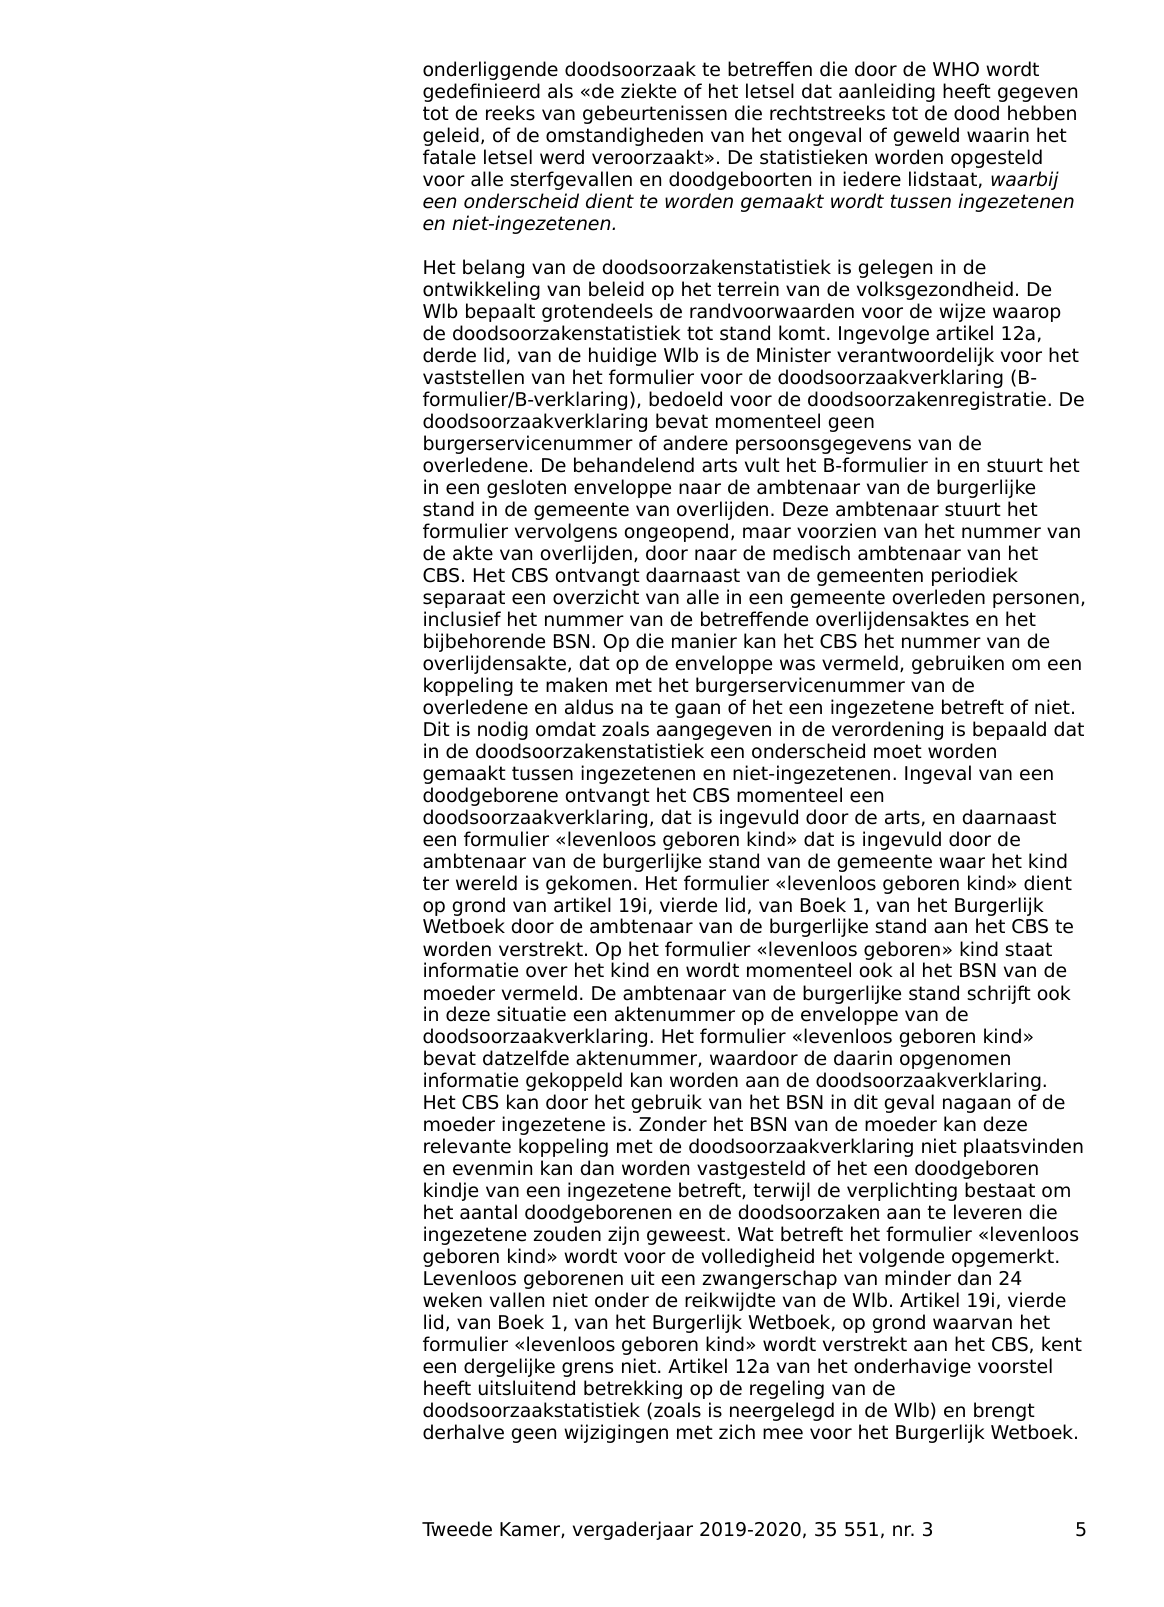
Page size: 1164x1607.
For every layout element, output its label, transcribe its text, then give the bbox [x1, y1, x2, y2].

text Het belang van de doodsoorzakenstatistiek is gelegen in de ontwikkeling van beleid op het terrein van de volksgezondheid. De Wlb bepaalt grotendeels de randvoorwaarden voor de wijze waarop de doodsoorzakenstatistiek tot stand komt. Ingevolge artikel 12a, derde lid, van de huidige Wlb is de Minister verantwoordelijk voor het vaststellen van het formulier voor de doodsoorzaakverklaring (B-formulier/B-verklaring), bedoeld voor de doodsoorzakenregistratie. De doodsoorzaakverklaring bevat momenteel geen burgerservicenummer of andere persoonsgegevens van de overledene. De behandelend arts vult het B-formulier in en stuurt het in een gesloten enveloppe naar de ambtenaar van de burgerlijke stand in de gemeente van overlijden. Deze ambtenaar stuurt het formulier vervolgens ongeopend, maar voorzien van het nummer van de akte van overlijden, door naar de medisch ambtenaar van het CBS. Het CBS ontvangt daarnaast van de gemeenten periodiek separaat een overzicht van alle in een gemeente overleden personen, inclusief het nummer van de betreffende overlijdensaktes en het bijbehorende BSN. Op die manier kan het CBS het nummer van de overlijdensakte, dat op de enveloppe was vermeld, gebruiken om een koppeling te maken met het burgerservicenummer van de overledene en aldus na te gaan of het een ingezetene betreft of niet. Dit is nodig omdat zoals aangegeven in de verordening is bepaald dat in de doodsoorzakenstatistiek een onderscheid moet worden gemaakt tussen ingezetenen en niet-ingezetenen. Ingeval van een doodgeborene ontvangt het CBS momenteel een doodsoorzaakverklaring, dat is ingevuld door de arts, en daarnaast een formulier «levenloos geboren kind» dat is ingevuld door de ambtenaar van de burgerlijke stand van de gemeente waar het kind ter wereld is gekomen. Het formulier «levenloos geboren kind» dient op grond van artikel 19i, vierde lid, van Boek 1, van het Burgerlijk Wetboek door de ambtenaar van de burgerlijke stand aan het CBS te worden verstrekt. Op het formulier «levenloos geboren» kind staat informatie over het kind en wordt momenteel ook al het BSN van de moeder vermeld. De ambtenaar van de burgerlijke stand schrijft ook in deze situatie een aktenummer op de enveloppe van de doodsoorzaakverklaring. Het formulier «levenloos geboren kind» bevat datzelfde aktenummer, waardoor de daarin opgenomen informatie gekoppeld kan worden aan de doodsoorzaakverklaring. Het CBS kan door het gebruik van het BSN in dit geval nagaan of de moeder ingezetene is. Zonder het BSN van de moeder kan deze relevante koppeling met de doodsoorzaakverklaring niet plaatsvinden en evenmin kan dan worden vastgesteld of het een doodgeboren kindje van een ingezetene betreft, terwijl de verplichting bestaat om het aantal doodgeborenen en de doodsoorzaken aan te leveren die ingezetene zouden zijn geweest. Wat betreft het formulier «levenloos geboren kind» wordt voor de volledigheid het volgende opgemerkt. Levenloos geborenen uit een zwangerschap van minder dan 24 weken vallen niet onder de reikwijdte van de Wlb. Artikel 19i, vierde lid, van Boek 1, van het Burgerlijk Wetboek, op grond waarvan het formulier «levenloos geboren kind» wordt verstrekt aan het CBS, kent een dergelijke grens niet. Artikel 12a van het onderhavige voorstel heeft uitsluitend betrekking op de regeling van de doodsoorzaakstatistiek (zoals is neergelegd in de Wlb) en brengt derhalve geen wijzigingen met zich mee voor het Burgerlijk Wetboek. [422, 257, 1087, 1444]
text onderliggende doodsoorzaak te betreffen die door de WHO wordt gedefinieerd als «de ziekte of het letsel dat aanleiding heeft gegeven tot de reeks van gebeurtenissen die rechtstreeks tot de dood hebben geleid, of de omstandigheden van het ongeval of geweld waarin het fatale letsel werd veroorzaakt». De statistieken worden opgesteld voor alle sterfgevallen en doodgeboorten in iedere lidstaat, waarbij een onderscheid dient te worden gemaakt wordt tussen ingezetenen en niet-ingezetenen. [422, 59, 1087, 235]
